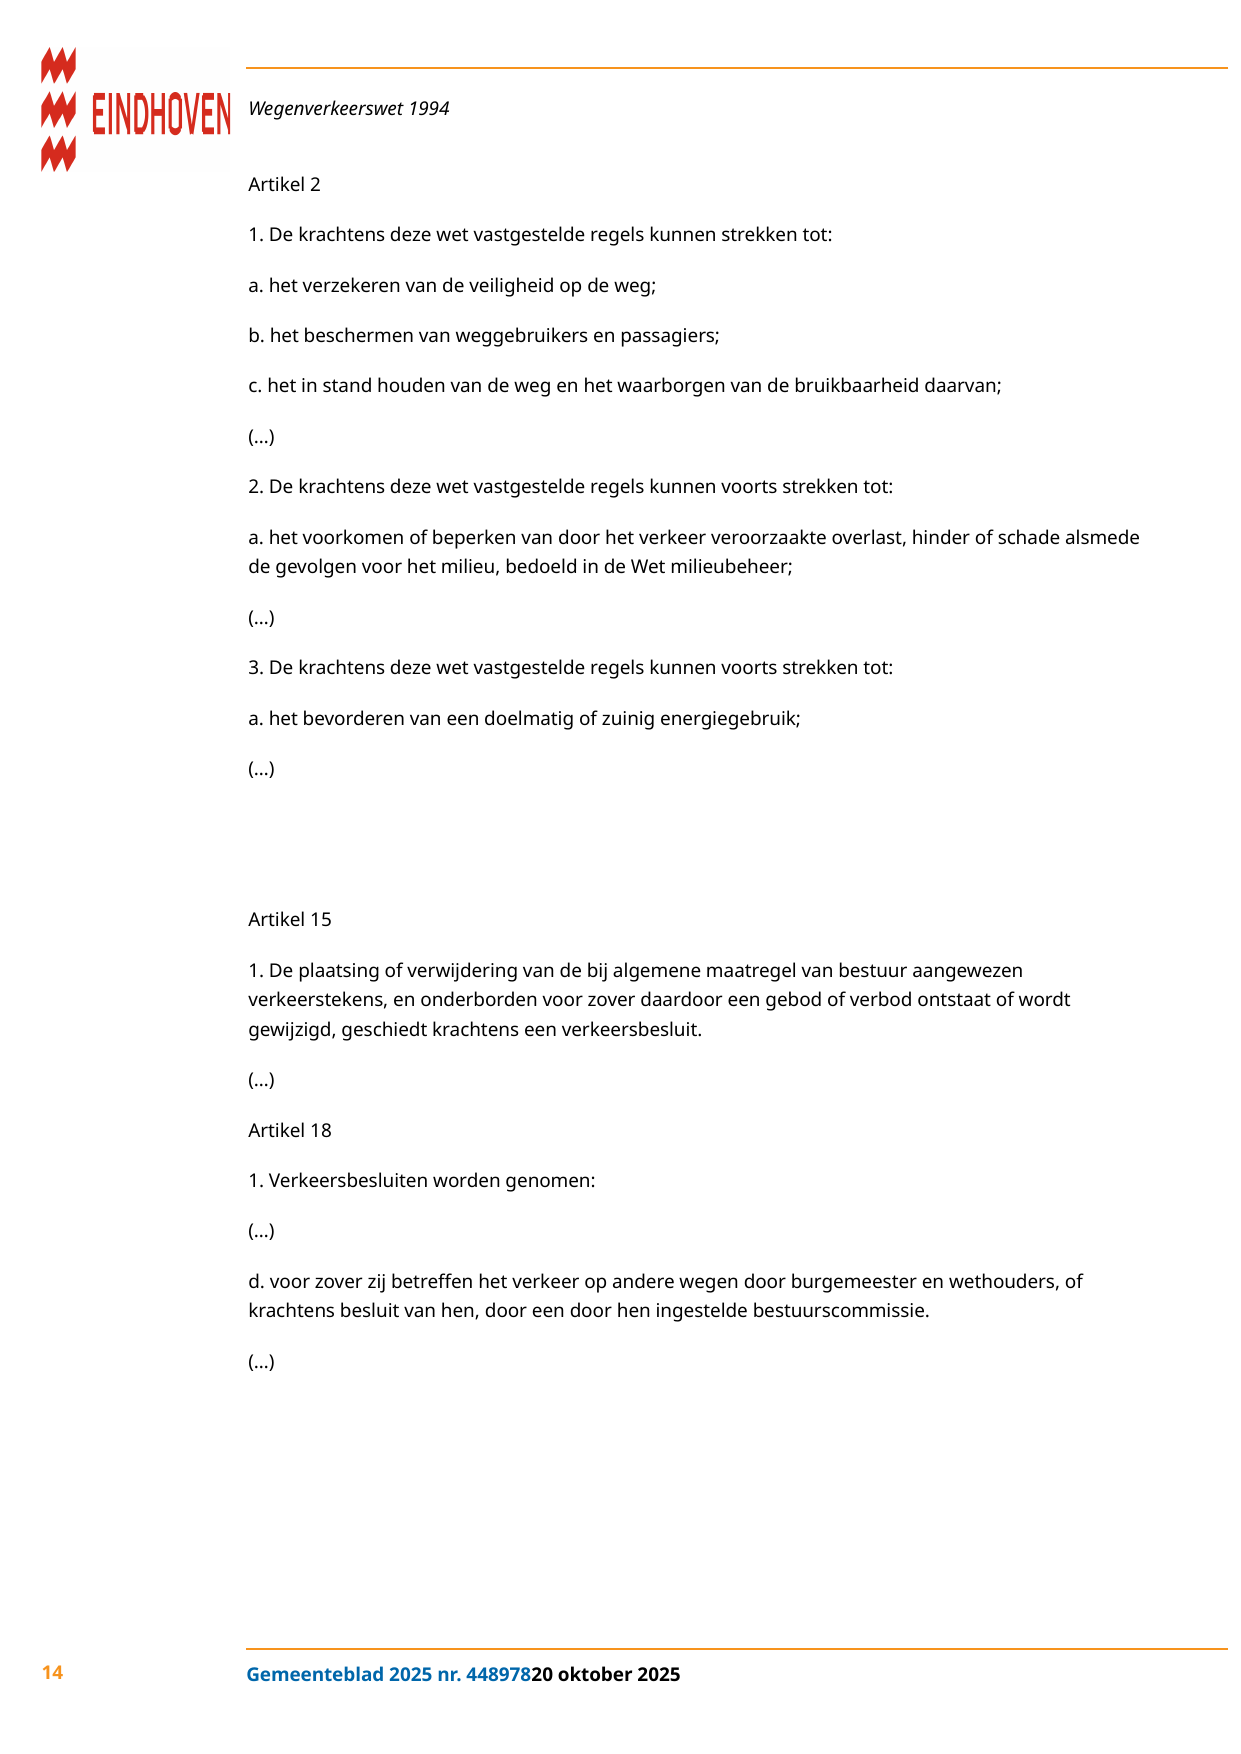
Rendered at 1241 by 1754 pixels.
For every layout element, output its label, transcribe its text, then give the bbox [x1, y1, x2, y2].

text d. voor zover zij betreffen het verkeer op andere wegen door burgemeester en wethouders, of krachtens besluit van hen, door een door hen ingestelde bestuurscommissie. [248, 1268, 1152, 1323]
picture [41, 47, 231, 172]
text (…) [248, 1348, 1152, 1374]
text Artikel 18 [248, 1117, 1152, 1142]
text b. het beschermen van weggebruikers en passagiers; [248, 322, 1152, 348]
text 1. Verkeersbesluiten worden genomen: [248, 1167, 1152, 1193]
text (…) [248, 1218, 1152, 1243]
text (…) [248, 604, 1152, 629]
text 1. De plaatsing of verwijdering van de bij algemene maatregel van bestuur aangewezen verkeerstekens, en onderborden voor zover daardoor een gebod of verbod ontstaat of wordt gewijzigd, geschiedt krachtens een verkeersbesluit. [248, 957, 1152, 1042]
text Wegenverkeerswet 1994 [248, 95, 1152, 121]
text 2. De krachtens deze wet vastgestelde regels kunnen voorts strekken tot: [248, 473, 1152, 499]
text (…) [248, 1066, 1152, 1092]
text (…) [248, 755, 1152, 781]
text c. het in stand houden van de weg en het waarborgen van de bruikbaarheid daarvan; [248, 373, 1152, 398]
text Artikel 15 [248, 906, 1152, 932]
text 3. De krachtens deze wet vastgestelde regels kunnen voorts strekken tot: [248, 654, 1152, 680]
text 1. De krachtens deze wet vastgestelde regels kunnen strekken tot: [248, 221, 1152, 247]
text Artikel 2 [248, 171, 1152, 197]
text (…) [248, 423, 1152, 449]
text a. het bevorderen van een doelmatig of zuinig energiegebruik; [248, 705, 1152, 730]
text a. het verzekeren van de veiligheid op de weg; [248, 272, 1152, 297]
text a. het voorkomen of beperken van door het verkeer veroorzaakte overlast, hinder of schade alsmede de gevolgen voor het milieu, bedoeld in de Wet milieubeheer; [248, 524, 1152, 579]
